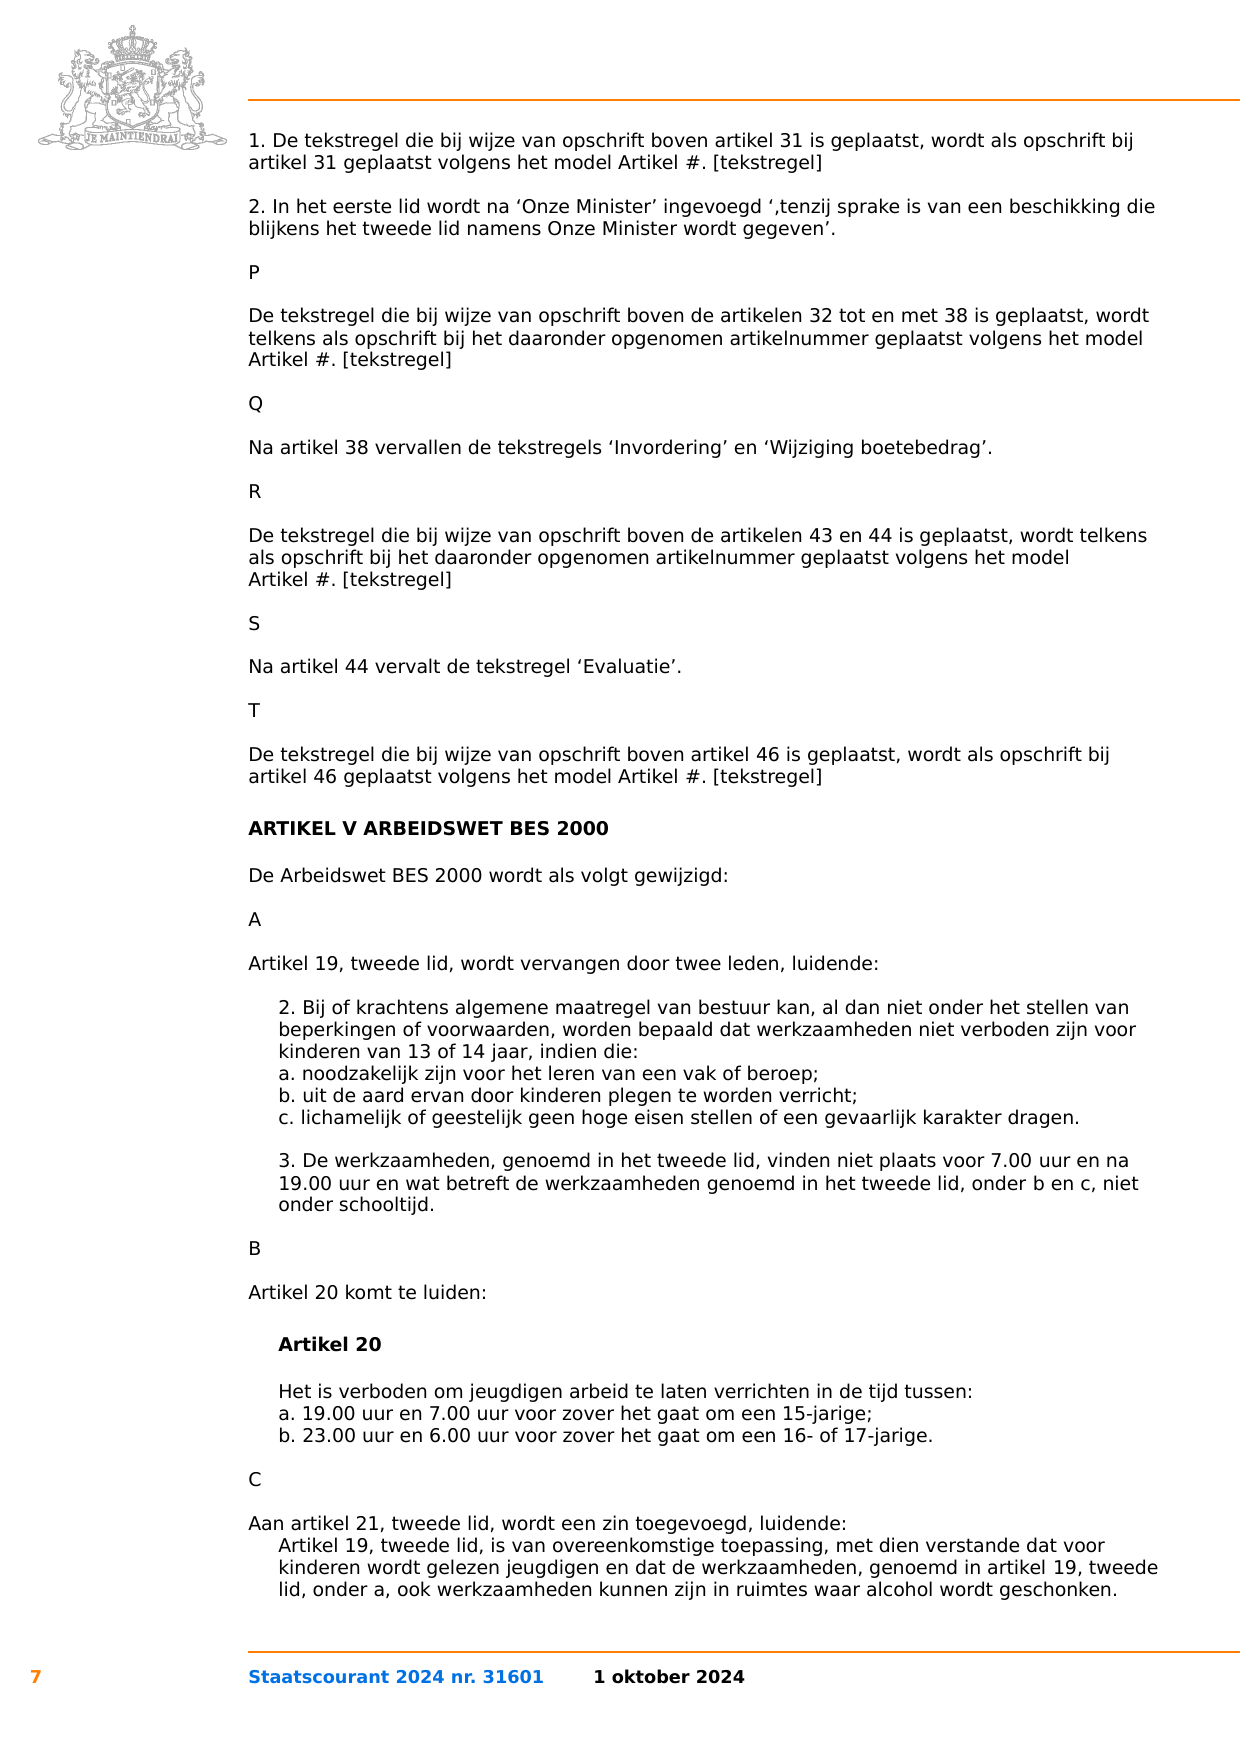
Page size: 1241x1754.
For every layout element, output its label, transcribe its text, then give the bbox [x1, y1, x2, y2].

text P [248, 262, 1163, 283]
text 2. Bij of krachtens algemene maatregel van bestuur kan, al dan niet onder het stellen van beperkingen of voorwaarden, worden bepaald dat werkzaamheden niet verboden zijn voor kinderen van 13 of 14 jaar, indien die: [278, 997, 1163, 1063]
text C [248, 1469, 1163, 1491]
subtitle ARTIKEL V ARBEIDSWET BES 2000 [248, 818, 1163, 840]
text a. noodzakelijk zijn voor het leren van een vak of beroep; [278, 1063, 1163, 1084]
text Artikel 19, tweede lid, wordt vervangen door twee leden, luidende: [248, 953, 1163, 975]
picture [38, 25, 227, 150]
text Het is verboden om jeugdigen arbeid te laten verrichten in de tijd tussen: [278, 1381, 1163, 1403]
text Artikel 20 komt te luiden: [248, 1282, 1163, 1304]
text De tekstregel die bij wijze van opschrift boven de artikelen 43 en 44 is geplaatst, wordt telkens als opschrift bij het daaronder opgenomen artikelnummer geplaatst volgens het model Artikel #. [tekstregel] [248, 525, 1163, 591]
text De tekstregel die bij wijze van opschrift boven de artikelen 32 tot en met 38 is geplaatst, wordt telkens als opschrift bij het daaronder opgenomen artikelnummer geplaatst volgens het model Artikel #. [tekstregel] [248, 305, 1163, 371]
text R [248, 481, 1163, 503]
text a. 19.00 uur en 7.00 uur voor zover het gaat om een 15-jarige; [278, 1403, 1163, 1425]
text Q [248, 393, 1163, 415]
subtitle Artikel 20 [278, 1334, 1163, 1356]
text 2. In het eerste lid wordt na ‘Onze Minister’ ingevoegd ‘,tenzij sprake is van een beschikking die blijkens het tweede lid namens Onze Minister wordt gegeven’. [248, 196, 1163, 240]
text Artikel 19, tweede lid, is van overeenkomstige toepassing, met dien verstande dat voor kinderen wordt gelezen jeugdigen en dat de werkzaamheden, genoemd in artikel 19, tweede lid, onder a, ook werkzaamheden kunnen zijn in ruimtes waar alcohol wordt geschonken. [278, 1535, 1163, 1601]
text 1. De tekstregel die bij wijze van opschrift boven artikel 31 is geplaatst, wordt als opschrift bij artikel 31 geplaatst volgens het model Artikel #. [tekstregel] [248, 130, 1163, 174]
text B [248, 1238, 1163, 1260]
text Na artikel 38 vervallen de tekstregels ‘Invordering’ en ‘Wijziging boetebedrag’. [248, 437, 1163, 459]
text b. 23.00 uur en 6.00 uur voor zover het gaat om een 16- of 17-jarige. [278, 1425, 1163, 1447]
text c. lichamelijk of geestelijk geen hoge eisen stellen of een gevaarlijk karakter dragen. [278, 1107, 1163, 1128]
text b. uit de aard ervan door kinderen plegen te worden verricht; [278, 1084, 1163, 1107]
text S [248, 613, 1163, 634]
text De Arbeidswet BES 2000 wordt als volgt gewijzigd: [248, 865, 1163, 887]
text Na artikel 44 vervalt de tekstregel ‘Evaluatie’. [248, 656, 1163, 678]
text A [248, 909, 1163, 931]
text T [248, 700, 1163, 722]
text Aan artikel 21, tweede lid, wordt een zin toegevoegd, luidende: [248, 1513, 1163, 1535]
text 3. De werkzaamheden, genoemd in het tweede lid, vinden niet plaats voor 7.00 uur en na 19.00 uur en wat betreft de werkzaamheden genoemd in het tweede lid, onder b en c, niet onder schooltijd. [278, 1150, 1163, 1216]
text De tekstregel die bij wijze van opschrift boven artikel 46 is geplaatst, wordt als opschrift bij artikel 46 geplaatst volgens het model Artikel #. [tekstregel] [248, 744, 1163, 788]
